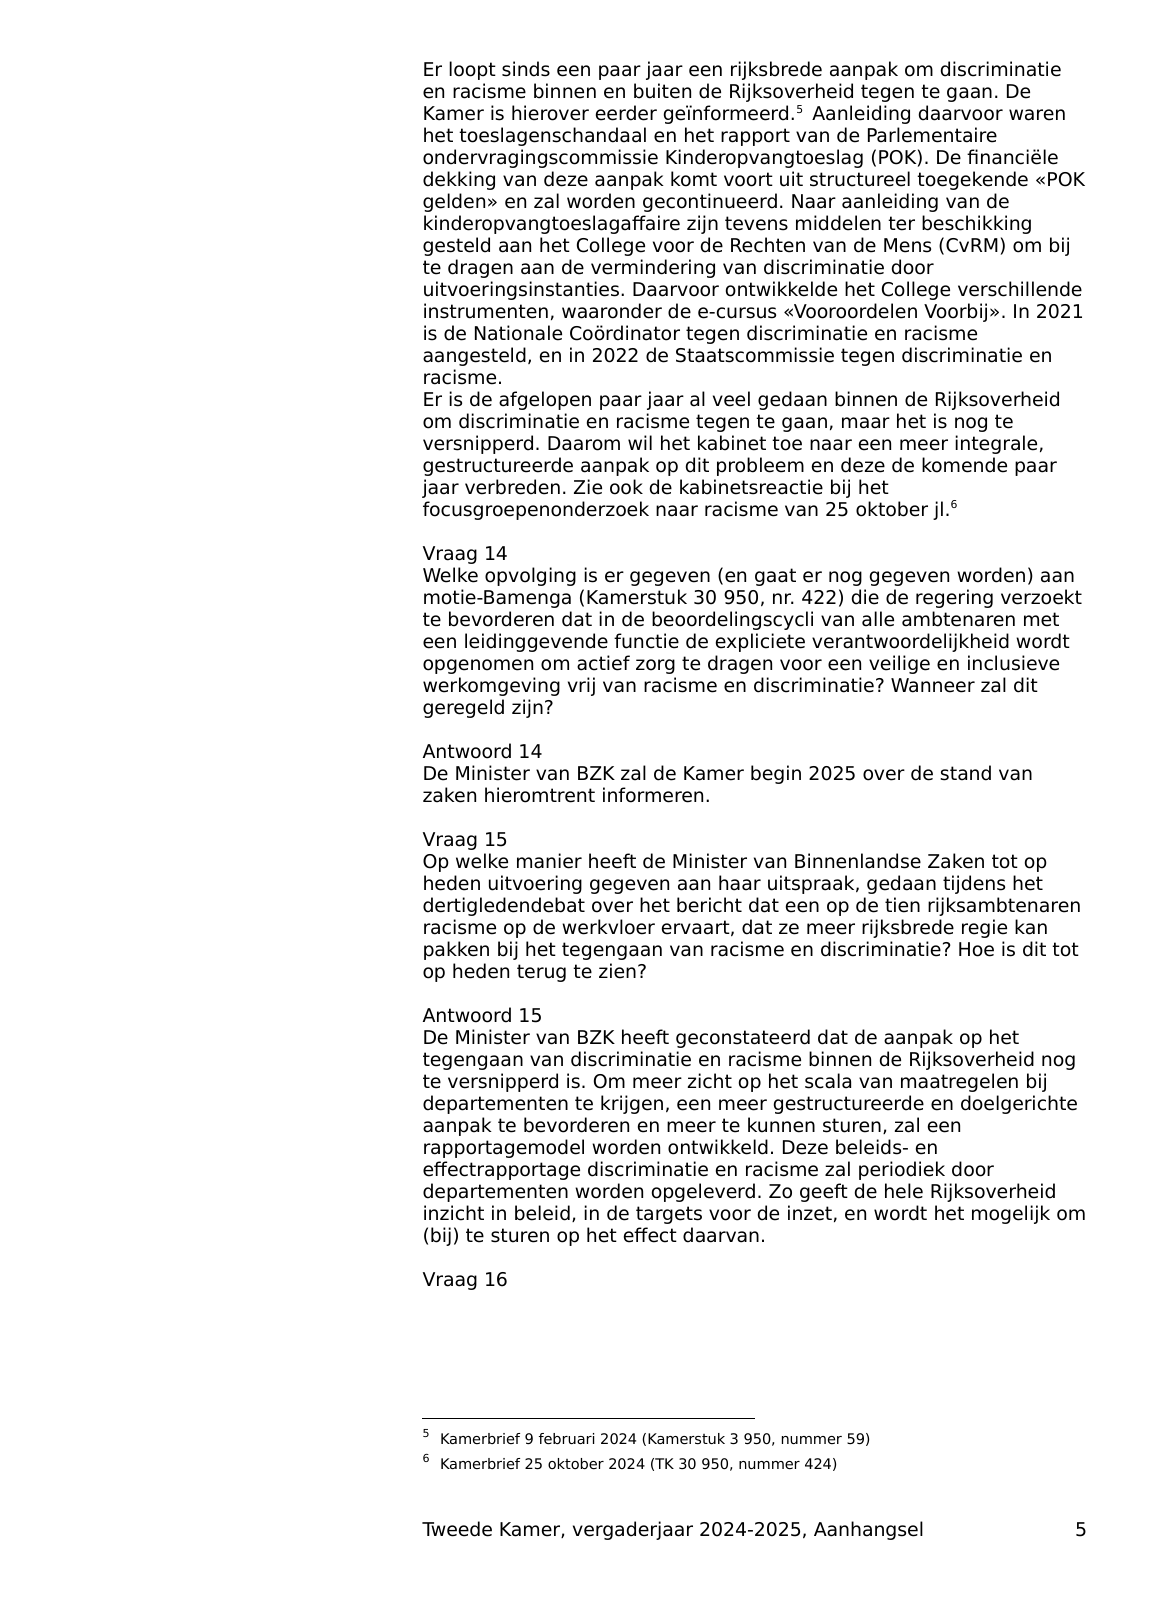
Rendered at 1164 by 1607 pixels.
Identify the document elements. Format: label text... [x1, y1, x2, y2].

text Er is de afgelopen paar jaar al veel gedaan binnen de Rijksoverheid om discriminatie en racisme tegen te gaan, maar het is nog te versnipperd. Daarom wil het kabinet toe naar een meer integrale, gestructureerde aanpak op dit probleem en deze de komende paar jaar verbreden. Zie ook de kabinetsreactie bij het focusgroepenonderzoek naar racisme van 25 oktober jl. [422, 389, 1087, 521]
text Antwoord 15 [422, 1005, 1087, 1027]
text Kamerbrief 9 februari 2024 (Kamerstuk 3 950, nummer 59) [422, 1427, 1087, 1449]
text Welke opvolging is er gegeven (en gaat er nog gegeven worden) aan motie-Bamenga (Kamerstuk 30 950, nr. 422) die de regering verzoekt te bevorderen dat in de beoordelingscycli van alle ambtenaren met een leidinggevende functie de expliciete verantwoordelijkheid wordt opgenomen om actief zorg te dragen voor een veilige en inclusieve werkomgeving vrij van racisme en discriminatie? Wanneer zal dit geregeld zijn? [422, 565, 1087, 719]
text Vraag 14 [422, 543, 1087, 565]
text Kamerbrief 25 oktober 2024 (TK 30 950, nummer 424) [422, 1452, 1087, 1474]
text Op welke manier heeft de Minister van Binnenlandse Zaken tot op heden uitvoering gegeven aan haar uitspraak, gedaan tijdens het dertigledendebat over het bericht dat een op de tien rijksambtenaren racisme op de werkvloer ervaart, dat ze meer rijksbrede regie kan pakken bij het tegengaan van racisme en discriminatie? Hoe is dit tot op heden terug te zien? [422, 851, 1087, 983]
text Antwoord 14 [422, 741, 1087, 763]
text Vraag 16 [422, 1269, 1087, 1291]
text Vraag 15 [422, 829, 1087, 851]
text De Minister van BZK zal de Kamer begin 2025 over de stand van zaken hieromtrent informeren. [422, 763, 1087, 807]
text De Minister van BZK heeft geconstateerd dat de aanpak op het tegengaan van discriminatie en racisme binnen de Rijksoverheid nog te versnipperd is. Om meer zicht op het scala van maatregelen bij departementen te krijgen, een meer gestructureerde en doelgerichte aanpak te bevorderen en meer te kunnen sturen, zal een rapportagemodel worden ontwikkeld. Deze beleids- en effectrapportage discriminatie en racisme zal periodiek door departementen worden opgeleverd. Zo geeft de hele Rijksoverheid inzicht in beleid, in de targets voor de inzet, en wordt het mogelijk om (bij) te sturen op het effect daarvan. [422, 1027, 1087, 1247]
text Er loopt sinds een paar jaar een rijksbrede aanpak om discriminatie en racisme binnen en buiten de Rijksoverheid tegen te gaan. De Kamer is hierover eerder geïnformeerd. Aanleiding daarvoor waren het toeslagenschandaal en het rapport van de Parlementaire ondervragingscommissie Kinderopvangtoeslag (POK). De financiële dekking van deze aanpak komt voort uit structureel toegekende «POK gelden» en zal worden gecontinueerd. Naar aanleiding van de kinderopvangtoeslagaffaire zijn tevens middelen ter beschikking gesteld aan het College voor de Rechten van de Mens (CvRM) om bij te dragen aan de vermindering van discriminatie door uitvoeringsinstanties. Daarvoor ontwikkelde het College verschillende instrumenten, waaronder de e-cursus «Vooroordelen Voorbij». In 2021 is de Nationale Coördinator tegen discriminatie en racisme aangesteld, en in 2022 de Staatscommissie tegen discriminatie en racisme. [422, 59, 1087, 389]
